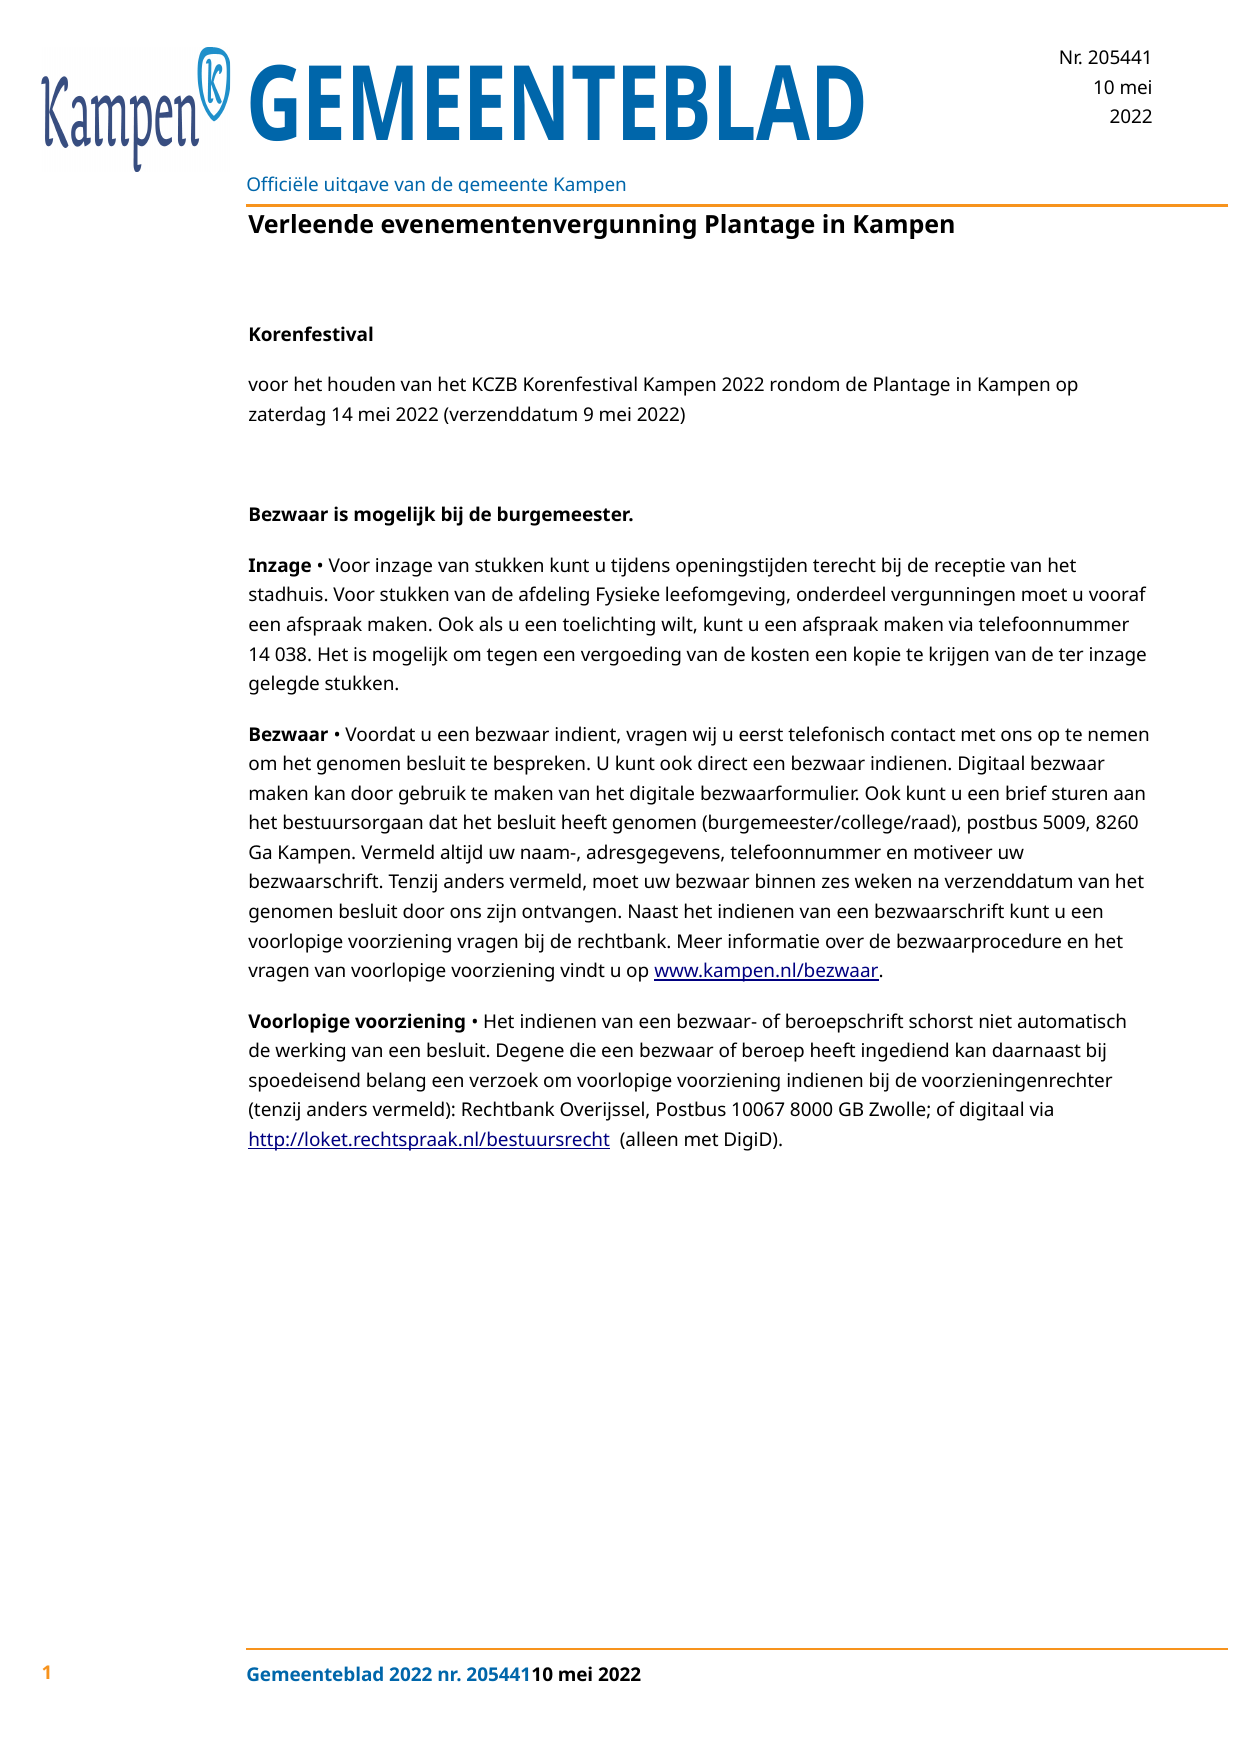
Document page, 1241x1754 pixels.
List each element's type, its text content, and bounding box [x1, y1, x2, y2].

text Bezwaar • Voordat u een bezwaar indient, vragen wij u eerst telefonisch contact met ons op te nemen om het genomen besluit te bespreken. U kunt ook direct een bezwaar indienen. Digitaal bezwaar maken kan door gebruik te maken van het digitale bezwaarformulier. Ook kunt u een brief sturen aan het bestuursorgaan dat het besluit heeft genomen (burgemeester/college/raad), postbus 5009, 8260 Ga Kampen. Vermeld altijd uw naam-, adresgegevens, telefoonnummer en motiveer uw bezwaarschrift. Tenzij anders vermeld, moet uw bezwaar binnen zes weken na verzenddatum van het genomen besluit door ons zijn ontvangen. Naast het indienen van een bezwaarschrift kunt u een voorlopige voorziening vragen bij de rechtbank. Meer informatie over de bezwaarprocedure en het vragen van voorlopige voorziening vindt u op www.kampen.nl/bezwaar. [248, 721, 1152, 983]
text Verleende evenementenvergunning Plantage in Kampen [248, 207, 1152, 241]
picture [41, 47, 231, 172]
text Bezwaar is mogelijk bij de burgemeester. [248, 502, 1152, 527]
text voor het houden van het KCZB Korenfestival Kampen 2022 rondom de Plantage in Kampen op zaterdag 14 mei 2022 (verzenddatum 9 mei 2022) [248, 371, 1152, 426]
text Voorlopige voorziening • Het indienen van een bezwaar- of beroepschrift schorst niet automatisch de werking van een besluit. Degene die een bezwaar of beroep heeft ingediend kan daarnaast bij spoedeisend belang een verzoek om voorlopige voorziening indienen bij de voorzieningenrechter (tenzij anders vermeld): Rechtbank Overijssel, Postbus 10067 8000 GB Zwolle; of digitaal via http://loket.rechtspraak.nl/bestuursrecht (alleen met DigiD). [248, 1008, 1152, 1152]
text Inzage • Voor inzage van stukken kunt u tijdens openingstijden terecht bij de receptie van het stadhuis. Voor stukken van de afdeling Fysieke leefomgeving, onderdeel vergunningen moet u vooraf een afspraak maken. Ook als u een toelichting wilt, kunt u een afspraak maken via telefoonnummer 14 038. Het is mogelijk om tegen een vergoeding van de kosten een kopie te krijgen van de ter inzage gelegde stukken. [248, 552, 1152, 696]
text Korenfestival [248, 321, 1152, 346]
